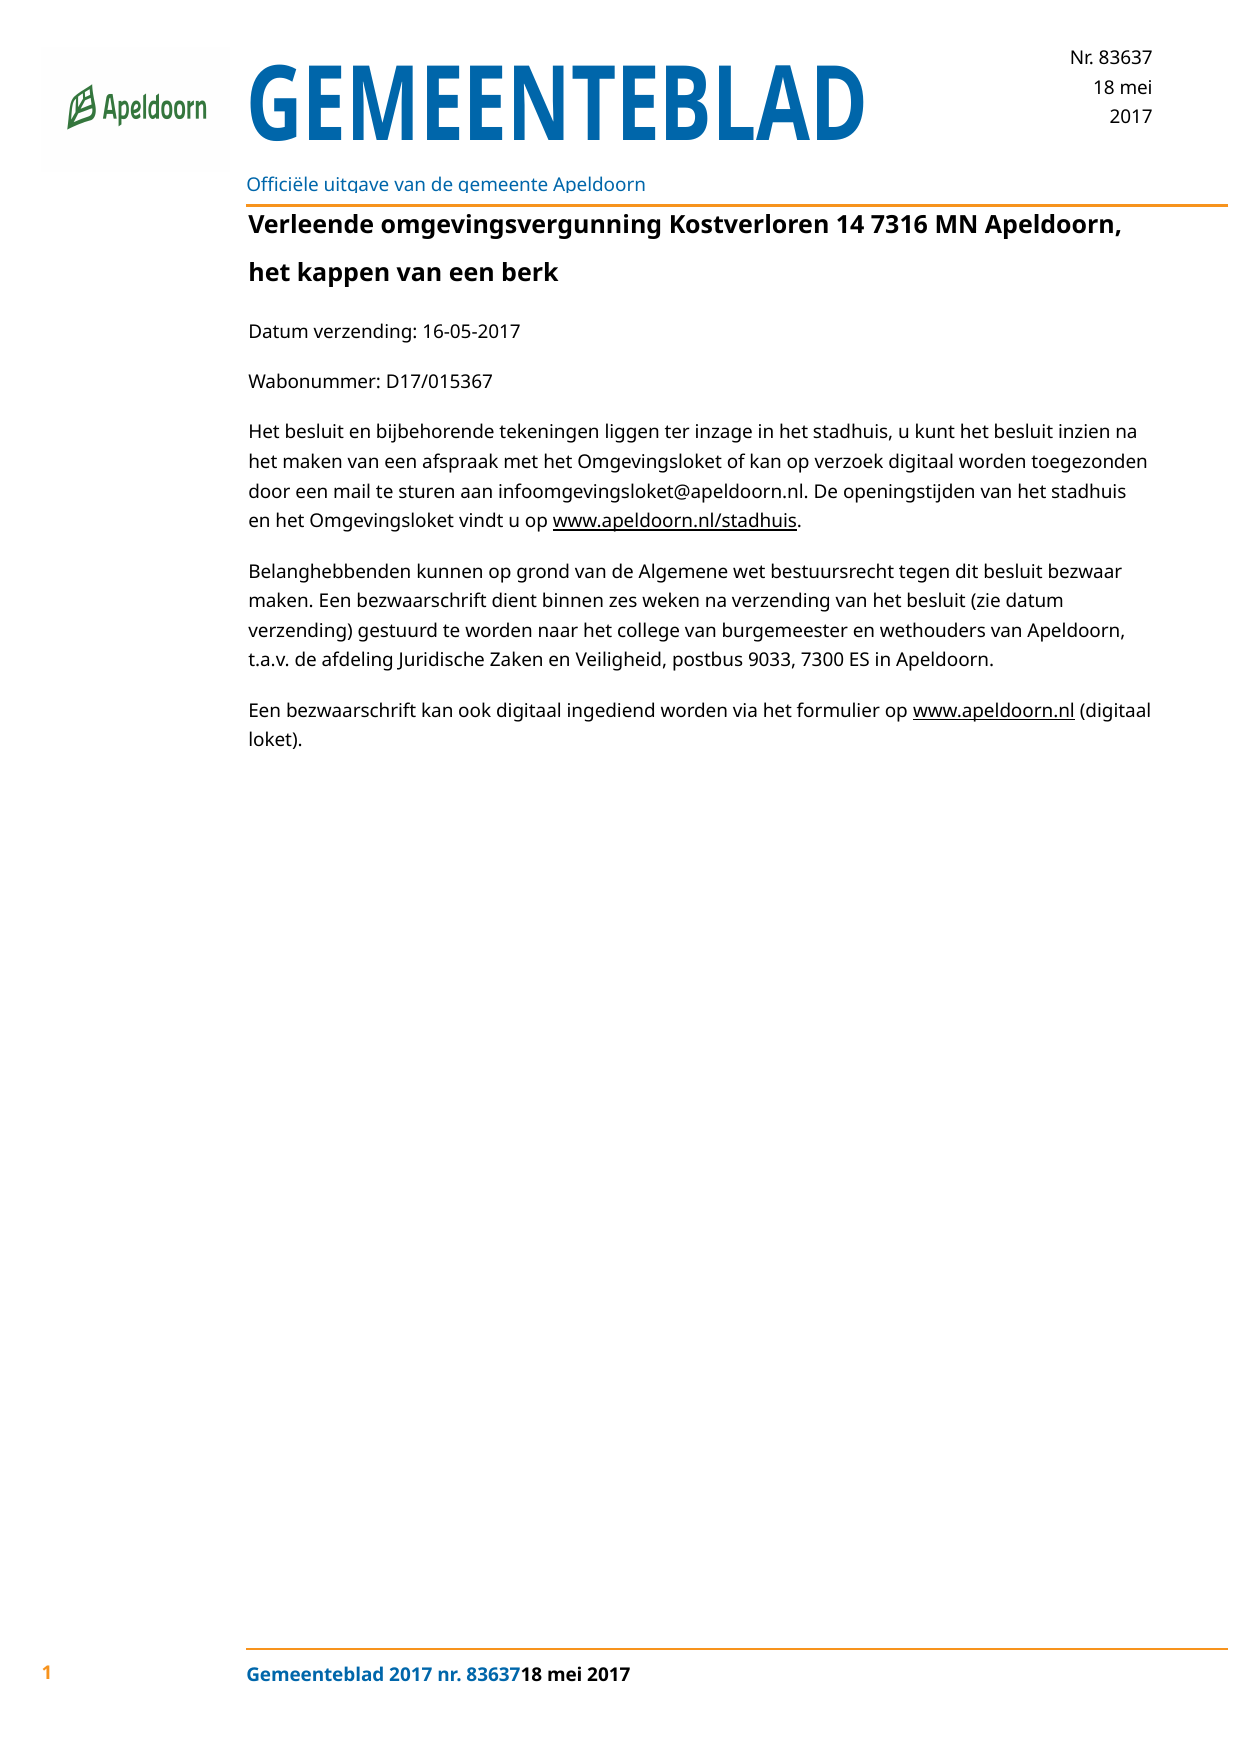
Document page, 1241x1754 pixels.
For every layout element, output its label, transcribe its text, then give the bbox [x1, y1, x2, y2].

text Belanghebbenden kunnen op grond van de Algemene wet bestuursrecht tegen dit besluit bezwaar maken. Een bezwaarschrift dient binnen zes weken na verzending van het besluit (zie datum verzending) gestuurd te worden naar het college van burgemeester en wethouders van Apeldoorn, t.a.v. de afdeling Juridische Zaken en Veiligheid, postbus 9033, 7300 ES in Apeldoorn. [248, 558, 1152, 672]
text Een bezwaarschrift kan ook digitaal ingediend worden via het formulier op www.apeldoorn.nl (digitaal loket). [248, 697, 1152, 752]
picture [41, 47, 231, 172]
text Wabonummer: D17/015367 [248, 368, 1152, 394]
text Het besluit en bijbehorende tekeningen liggen ter inzage in het stadhuis, u kunt het besluit inzien na het maken van een afspraak met het Omgevingsloket of kan op verzoek digitaal worden toegezonden door een mail te sturen aan infoomgevingsloket@apeldoorn.nl. De openingstijden van het stadhuis en het Omgevingsloket vindt u op www.apeldoorn.nl/stadhuis. [248, 419, 1152, 533]
text Datum verzending: 16-05-2017 [248, 318, 1152, 344]
text Verleende omgevingsvergunning Kostverloren 14 7316 MN Apeldoorn, het kappen van een berk [248, 207, 1152, 288]
